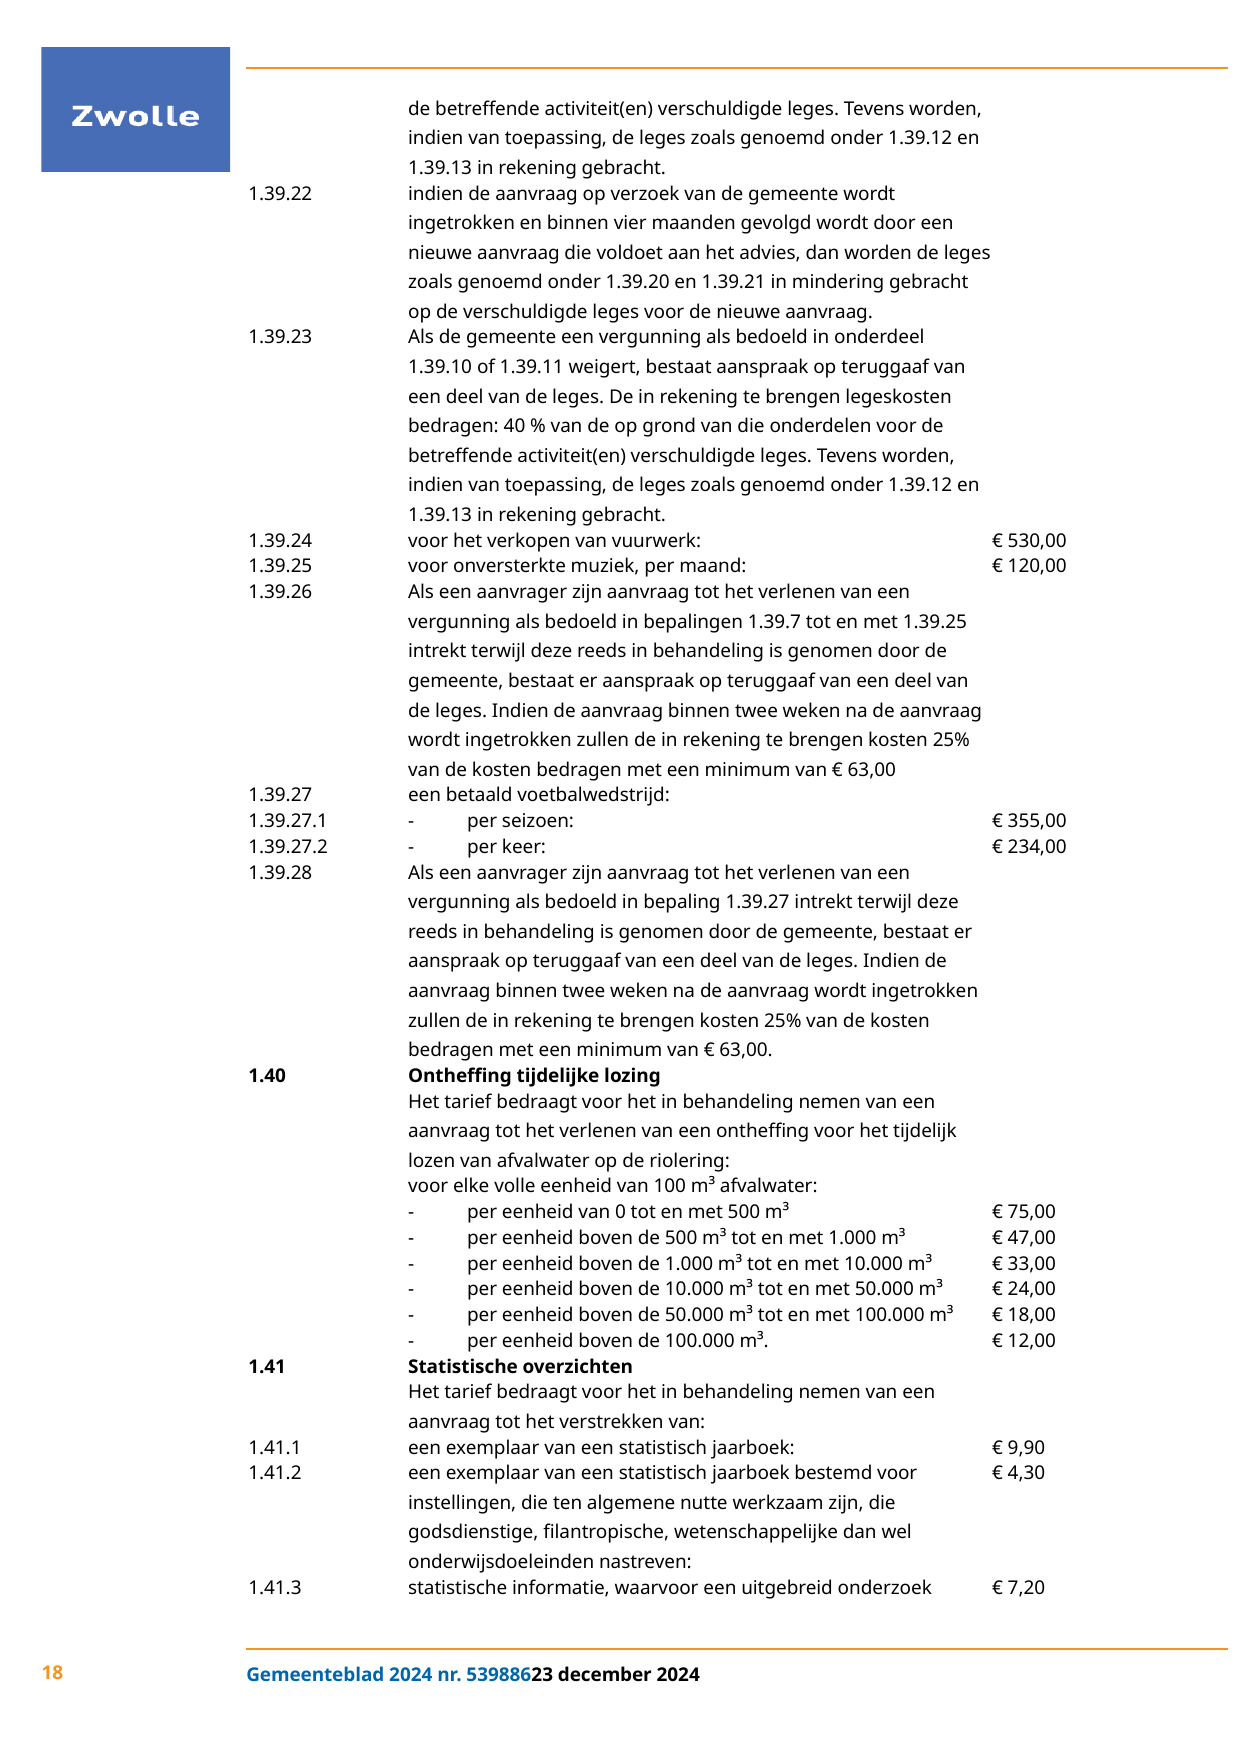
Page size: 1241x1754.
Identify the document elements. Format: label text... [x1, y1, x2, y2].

table_cell € 7,20 [992, 1574, 1152, 1600]
table_cell per eenheid van 0 tot en met 500 m³ [408, 1199, 992, 1224]
table_cell [248, 1199, 408, 1224]
table_cell € 120,00 [992, 553, 1152, 578]
table_cell € 33,00 [992, 1250, 1152, 1276]
table_cell per keer: [408, 833, 992, 859]
table_cell [992, 782, 1152, 807]
table_cell Het tarief bedraagt voor het in behandeling nemen van een aanvraag tot het verstrekken van: [408, 1379, 992, 1434]
table_cell 1.40 [248, 1062, 408, 1088]
table_cell [992, 859, 1152, 1062]
table_cell 1.39.27.2 [248, 833, 408, 859]
table_cell € 47,00 [992, 1224, 1152, 1250]
table_cell 1.39.28 [248, 859, 408, 1062]
table_cell een betaald voetbalwedstrijd: [408, 782, 992, 807]
table_cell [992, 1062, 1152, 1088]
table_cell indien de aanvraag op verzoek van de gemeente wordt ingetrokken en binnen vier maanden gevolgd wordt door een nieuwe aanvraag die voldoet aan het advies, dan worden de leges zoals genoemd onder 1.39.20 en 1.39.21 in mindering gebracht op de verschuldigde leges voor de nieuwe aanvraag. [408, 180, 992, 324]
table_cell [248, 1301, 408, 1327]
table_cell 1.41.2 [248, 1460, 408, 1574]
table_cell Statistische overzichten [408, 1353, 992, 1378]
table_cell [248, 1224, 408, 1250]
table_cell 1.41.1 [248, 1434, 408, 1459]
table_cell [992, 1173, 1152, 1198]
table_cell 1.41 [248, 1353, 408, 1378]
table_cell per eenheid boven de 100.000 m³. [408, 1327, 992, 1353]
table_cell [248, 1250, 408, 1276]
table_cell [992, 180, 1152, 324]
table_cell € 12,00 [992, 1327, 1152, 1353]
table_cell statistische informatie, waarvoor een uitgebreid onderzoek [408, 1574, 992, 1600]
table_cell [992, 579, 1152, 782]
table_cell [248, 1088, 408, 1173]
table_cell € 24,00 [992, 1276, 1152, 1301]
table_cell [992, 1379, 1152, 1434]
table_cell Ontheffing tijdelijke lozing [408, 1062, 992, 1088]
table_cell per eenheid boven de 50.000 m³ tot en met 100.000 m³ [408, 1301, 992, 1327]
table_cell 1.39.24 [248, 527, 408, 553]
table_cell Als de gemeente een vergunning als bedoeld in onderdeel 1.39.10 of 1.39.11 weigert, bestaat aanspraak op teruggaaf van een deel van de leges. De in rekening te brengen legeskosten bedragen: 40 % van de op grond van die onderdelen voor de betreffende activiteit(en) verschuldigde leges. Tevens worden, indien van toepassing, de leges zoals genoemd onder 1.39.12 en 1.39.13 in rekening gebracht. [408, 324, 992, 527]
table_cell voor elke volle eenheid van 100 m³ afvalwater: [408, 1173, 992, 1198]
table_cell [248, 1173, 408, 1198]
table_cell [248, 1276, 408, 1301]
table_cell per seizoen: [408, 808, 992, 833]
table_cell € 234,00 [992, 833, 1152, 859]
table_cell [248, 1327, 408, 1353]
picture [41, 47, 231, 172]
table_cell [248, 95, 408, 180]
table_cell Het tarief bedraagt voor het in behandeling nemen van een aanvraag tot het verlenen van een ontheffing voor het tijdelijk lozen van afvalwater op de riolering: [408, 1088, 992, 1173]
table_cell € 18,00 [992, 1301, 1152, 1327]
table_cell [992, 1088, 1152, 1173]
table_cell 1.39.27.1 [248, 808, 408, 833]
table_cell Als een aanvrager zijn aanvraag tot het verlenen van een vergunning als bedoeld in bepalingen 1.39.7 tot en met 1.39.25 intrekt terwijl deze reeds in behandeling is genomen door de gemeente, bestaat er aanspraak op teruggaaf van een deel van de leges. Indien de aanvraag binnen twee weken na de aanvraag wordt ingetrokken zullen de in rekening te brengen kosten 25% van de kosten bedragen met een minimum van € 63,00 [408, 579, 992, 782]
table_cell per eenheid boven de 1.000 m³ tot en met 10.000 m³ [408, 1250, 992, 1276]
table_cell € 75,00 [992, 1199, 1152, 1224]
table_cell voor het verkopen van vuurwerk: [408, 527, 992, 553]
table_cell [248, 1379, 408, 1434]
table_cell [992, 95, 1152, 180]
table_cell een exemplaar van een statistisch jaarboek bestemd voor instellingen, die ten algemene nutte werkzaam zijn, die godsdienstige, filantropische, wetenschappelijke dan wel onderwijsdoeleinden nastreven: [408, 1460, 992, 1574]
table_cell per eenheid boven de 10.000 m³ tot en met 50.000 m³ [408, 1276, 992, 1301]
table_cell € 4,30 [992, 1460, 1152, 1574]
table_cell 1.39.27 [248, 782, 408, 807]
table_cell [992, 1353, 1152, 1378]
table_cell voor onversterkte muziek, per maand: [408, 553, 992, 578]
table_cell Als een aanvrager zijn aanvraag tot het verlenen van een vergunning als bedoeld in bepaling 1.39.27 intrekt terwijl deze reeds in behandeling is genomen door de gemeente, bestaat er aanspraak op teruggaaf van een deel van de leges. Indien de aanvraag binnen twee weken na de aanvraag wordt ingetrokken zullen de in rekening te brengen kosten 25% van de kosten bedragen met een minimum van € 63,00. [408, 859, 992, 1062]
table_cell € 530,00 [992, 527, 1152, 553]
table_cell 1.39.25 [248, 553, 408, 578]
table_cell € 355,00 [992, 808, 1152, 833]
table_cell 1.39.26 [248, 579, 408, 782]
table_cell [992, 324, 1152, 527]
table_cell per eenheid boven de 500 m³ tot en met 1.000 m³ [408, 1224, 992, 1250]
table_cell een exemplaar van een statistisch jaarboek: [408, 1434, 992, 1459]
table_cell 1.39.23 [248, 324, 408, 527]
table_cell € 9,90 [992, 1434, 1152, 1459]
table_cell 1.41.3 [248, 1574, 408, 1600]
table_cell 1.39.22 [248, 180, 408, 324]
table_cell de betreffende activiteit(en) verschuldigde leges. Tevens worden, indien van toepassing, de leges zoals genoemd onder 1.39.12 en 1.39.13 in rekening gebracht. [408, 95, 992, 180]
